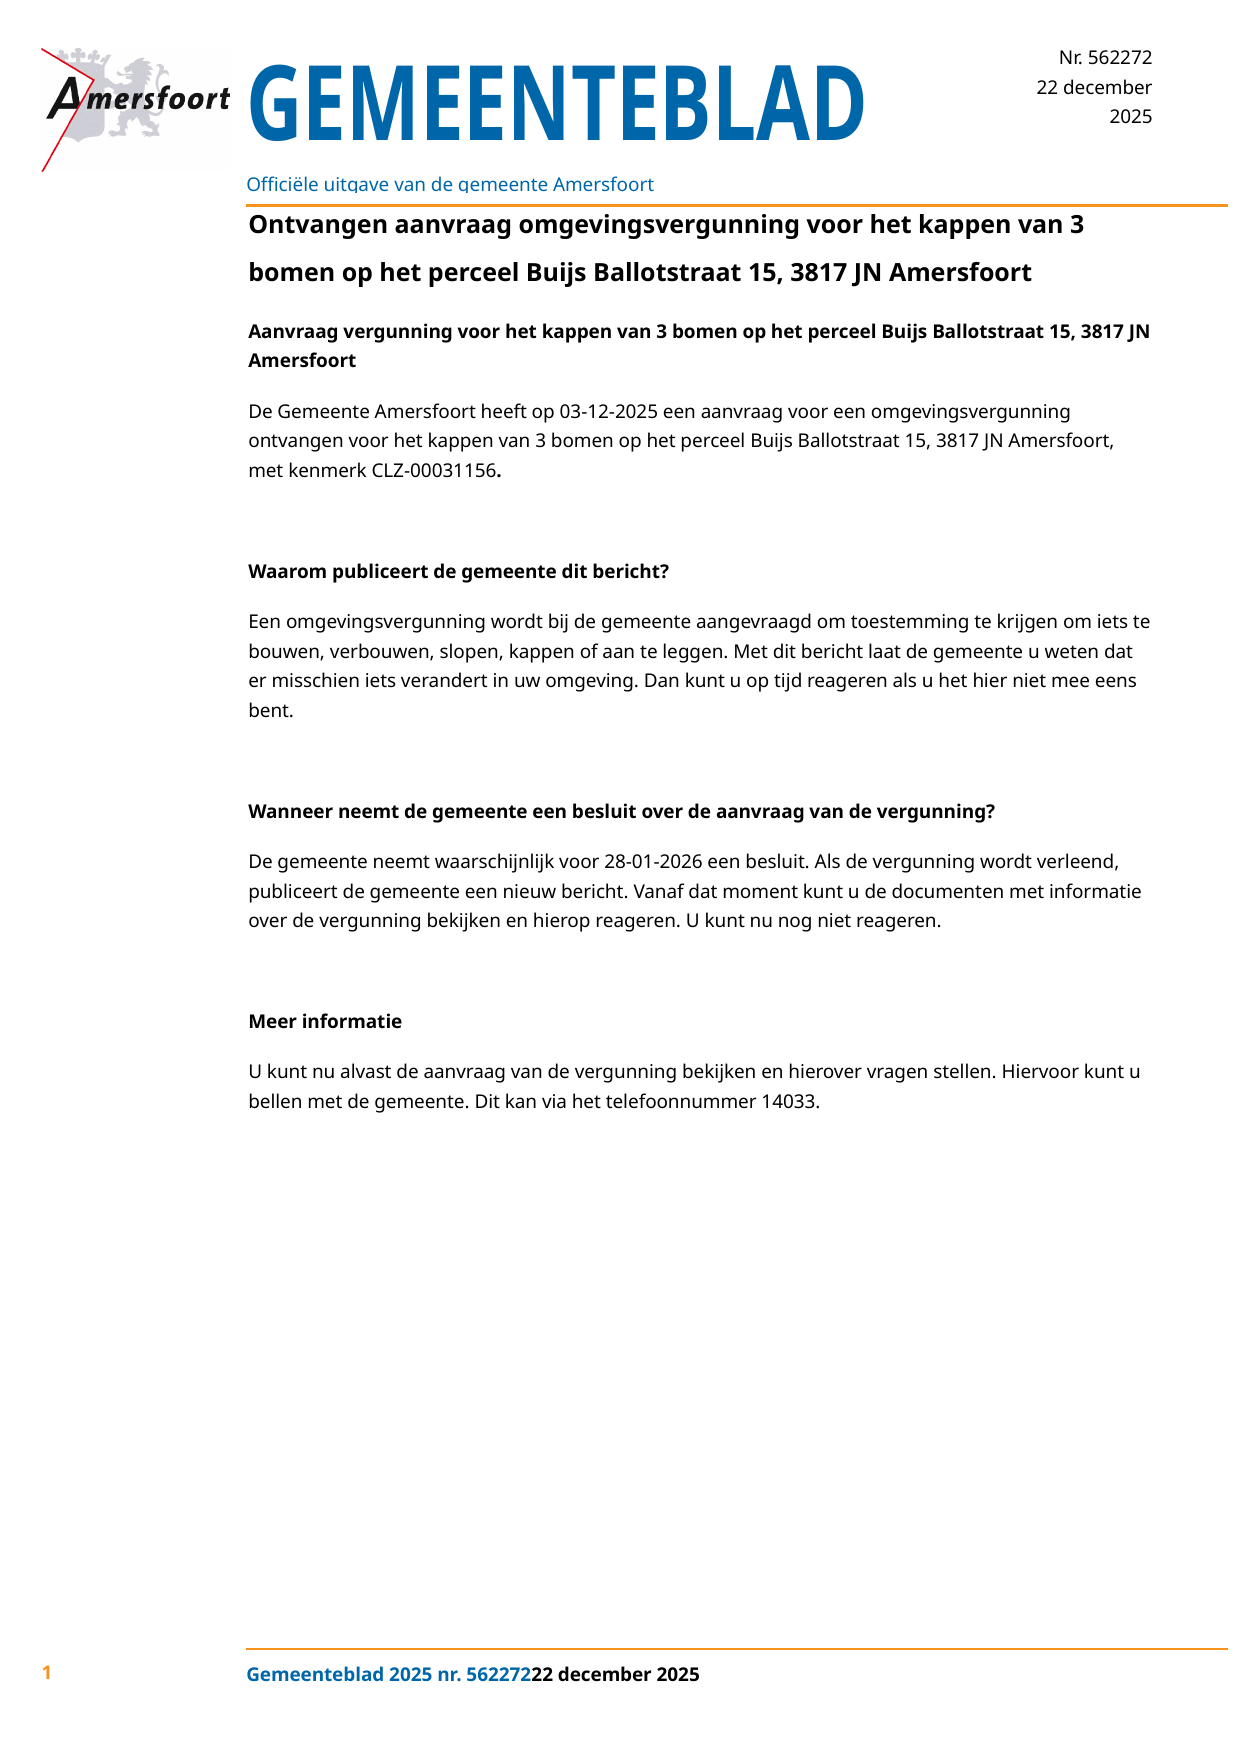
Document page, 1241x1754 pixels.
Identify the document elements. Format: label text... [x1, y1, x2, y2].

text Wanneer neemt de gemeente een besluit over de aanvraag van de vergunning? [248, 798, 1152, 824]
picture [41, 47, 231, 172]
text De Gemeente Amersfoort heeft op 03-12-2025 een aanvraag voor een omgevingsvergunning ontvangen voor het kappen van 3 bomen op het perceel Buijs Ballotstraat 15, 3817 JN Amersfoort, met kenmerk CLZ-00031156. [248, 398, 1152, 483]
text Ontvangen aanvraag omgevingsvergunning voor het kappen van 3 bomen op het perceel Buijs Ballotstraat 15, 3817 JN Amersfoort [248, 207, 1152, 288]
text Meer informatie [248, 1008, 1152, 1034]
text Een omgevingsvergunning wordt bij de gemeente aangevraagd om toestemming te krijgen om iets te bouwen, verbouwen, slopen, kappen of aan te leggen. Met dit bericht laat de gemeente u weten dat er misschien iets verandert in uw omgeving. Dan kunt u op tijd reageren als u het hier niet mee eens bent. [248, 608, 1152, 723]
text Waarom publiceert de gemeente dit bericht? [248, 558, 1152, 584]
text De gemeente neemt waarschijnlijk voor 28-01-2026 een besluit. Als de vergunning wordt verleend, publiceert de gemeente een nieuw bericht. Vanaf dat moment kunt u de documenten met informatie over de vergunning bekijken en hierop reageren. U kunt nu nog niet reageren. [248, 848, 1152, 933]
text Aanvraag vergunning voor het kappen van 3 bomen op het perceel Buijs Ballotstraat 15, 3817 JN Amersfoort [248, 318, 1152, 373]
text U kunt nu alvast de aanvraag van de vergunning bekijken en hierover vragen stellen. Hiervoor kunt u bellen met de gemeente. Dit kan via het telefoonnummer 14033. [248, 1059, 1152, 1114]
